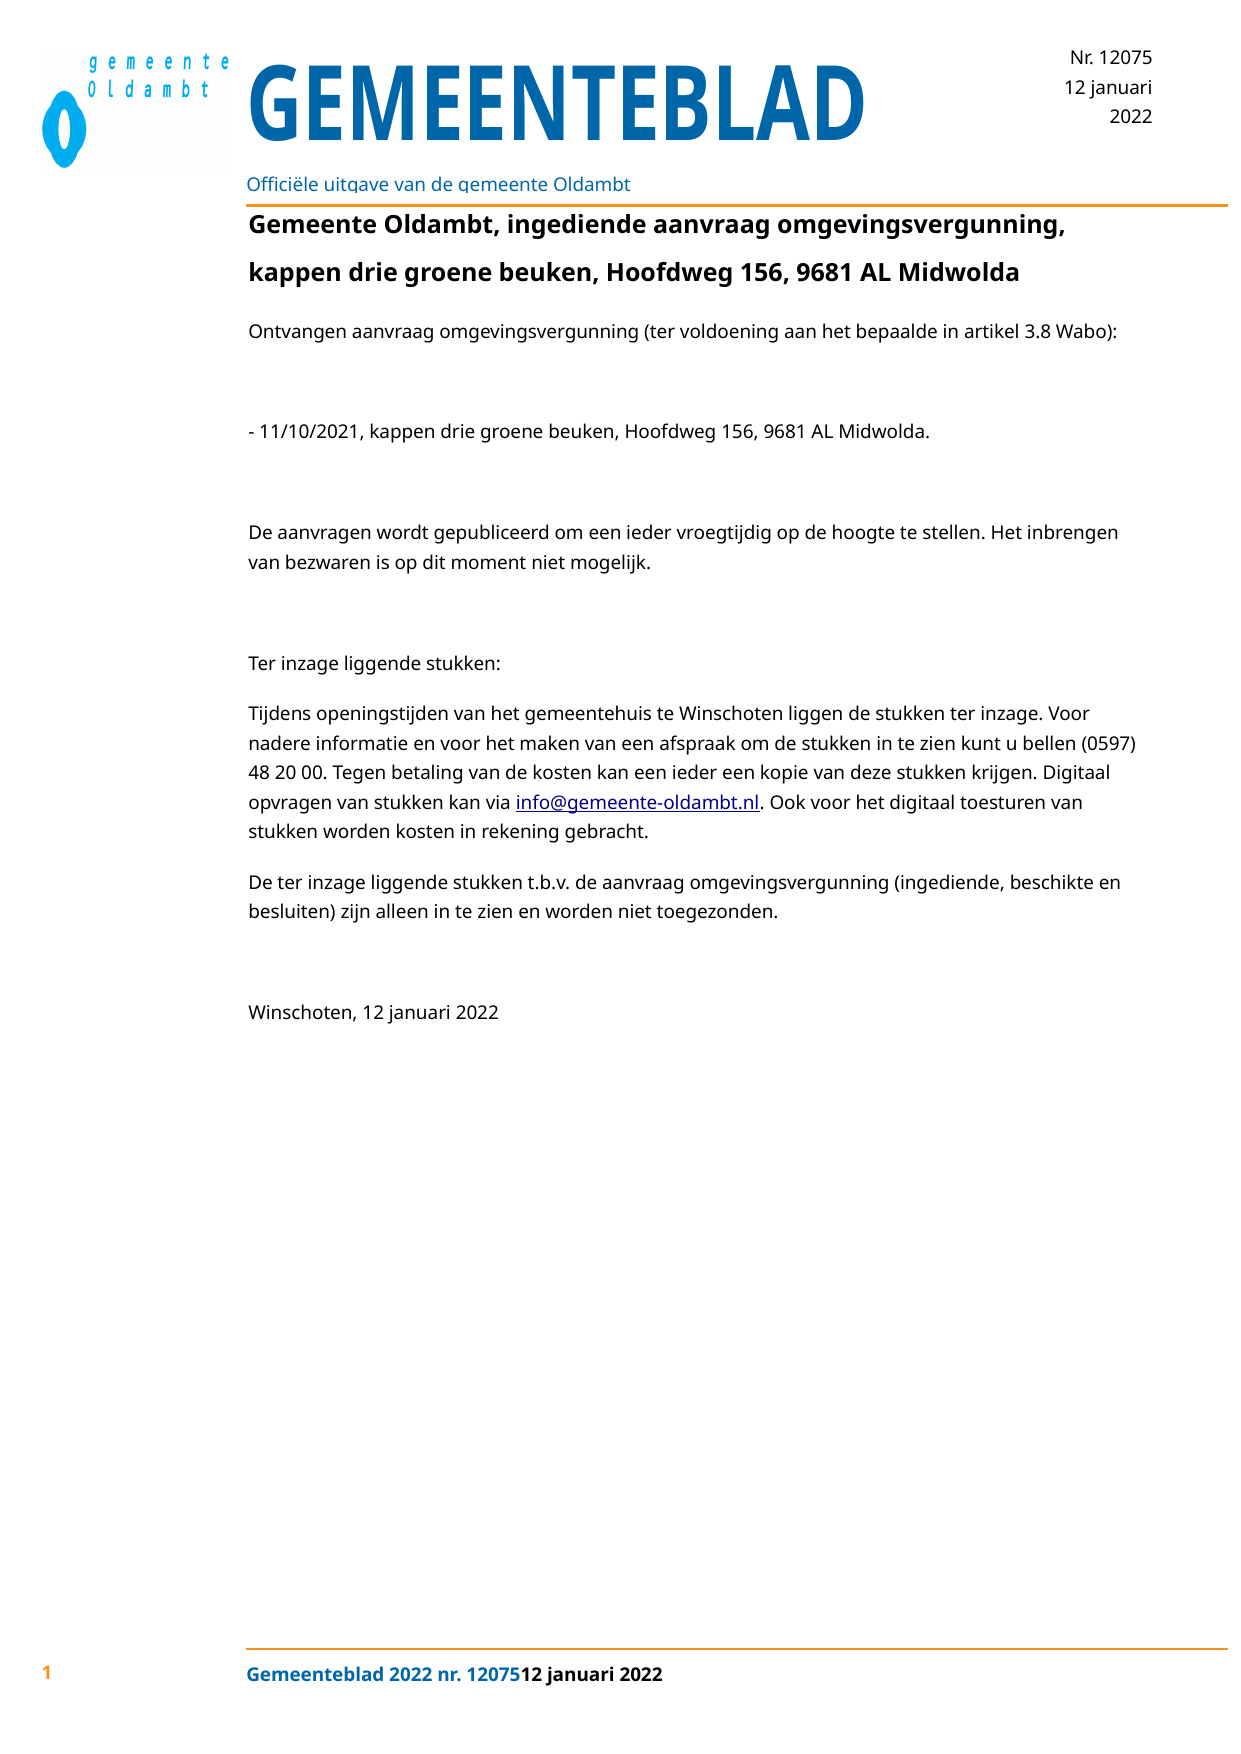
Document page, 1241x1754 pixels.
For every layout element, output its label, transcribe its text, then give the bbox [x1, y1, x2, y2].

text Winschoten, 12 januari 2022 [248, 999, 1152, 1025]
text - 11/10/2021, kappen drie groene beuken, Hoofdweg 156, 9681 AL Midwolda. [248, 419, 1152, 444]
text Ontvangen aanvraag omgevingsvergunning (ter voldoening aan het bepaalde in artikel 3.8 Wabo): [248, 318, 1152, 344]
text Ter inzage liggende stukken: [248, 650, 1152, 676]
text De ter inzage liggende stukken t.b.v. de aanvraag omgevingsvergunning (ingediende, beschikte en besluiten) zijn alleen in te zien en worden niet toegezonden. [248, 869, 1152, 924]
picture [41, 47, 231, 172]
text Tijdens openingstijden van het gemeentehuis te Winschoten liggen de stukken ter inzage. Voor nadere informatie en voor het maken van een afspraak om de stukken in te zien kunt u bellen (0597) 48 20 00. Tegen betaling van de kosten kan een ieder een kopie van deze stukken krijgen. Digitaal opvragen van stukken kan via info@gemeente-oldambt.nl. Ook voor het digitaal toesturen van stukken worden kosten in rekening gebracht. [248, 700, 1152, 844]
text De aanvragen wordt gepubliceerd om een ieder vroegtijdig op de hoogte te stellen. Het inbrengen van bezwaren is op dit moment niet mogelijk. [248, 519, 1152, 575]
text Gemeente Oldambt, ingediende aanvraag omgevingsvergunning, kappen drie groene beuken, Hoofdweg 156, 9681 AL Midwolda [248, 207, 1152, 288]
